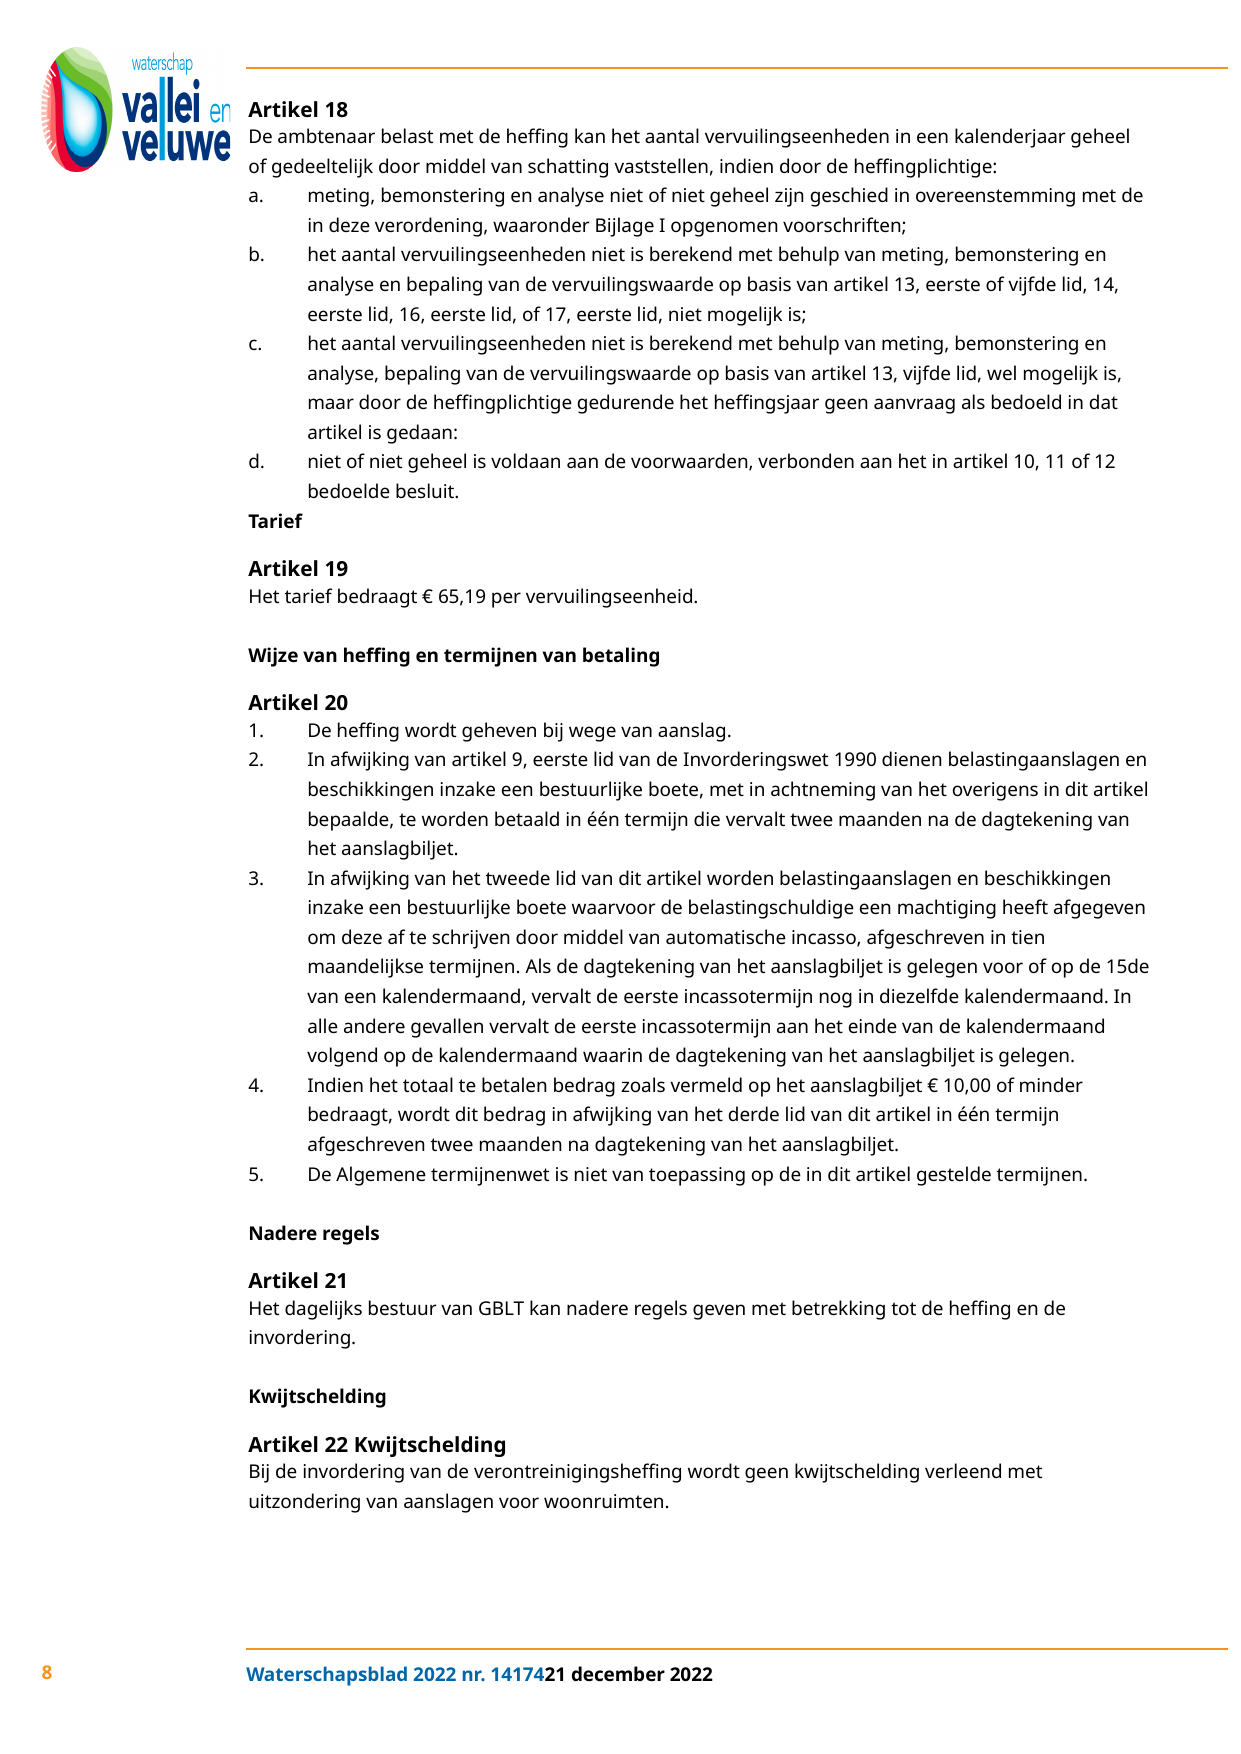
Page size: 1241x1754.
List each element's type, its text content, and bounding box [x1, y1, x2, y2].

list niet of niet geheel is voldaan aan de voorwaarden, verbonden aan het in artikel 10, 11 of 12 bedoelde besluit. [248, 449, 1152, 504]
text Artikel 21 [248, 1266, 1152, 1295]
list In afwijking van artikel 9, eerste lid van de Invorderingswet 1990 dienen belastingaanslagen en beschikkingen inzake een bestuurlijke boete, met in achtneming van het overigens in dit artikel bepaalde, te worden betaald in één termijn die vervalt twee maanden na de dagtekening van het aanslagbiljet. [248, 747, 1152, 861]
text De ambtenaar belast met de heffing kan het aantal vervuilingseenheden in een kalenderjaar geheel of gedeeltelijk door middel van schatting vaststellen, indien door de heffingplichtige: [248, 123, 1152, 178]
text Het dagelijks bestuur van GBLT kan nadere regels geven met betrekking tot de heffing en de invordering. [248, 1295, 1152, 1350]
text Het tarief bedraagt € 65,19 per vervuilingseenheid. [248, 583, 1152, 608]
list het aantal vervuilingseenheden niet is berekend met behulp van meting, bemonstering en analyse en bepaling van de vervuilingswaarde op basis van artikel 13, eerste of vijfde lid, 14, eerste lid, 16, eerste lid, of 17, eerste lid, niet mogelijk is; [248, 242, 1152, 326]
text Nadere regels [248, 1220, 1152, 1246]
text Kwijtschelding [248, 1384, 1152, 1409]
list De heffing wordt geheven bij wege van aanslag. [248, 717, 1152, 743]
text Artikel 19 [248, 554, 1152, 583]
list In afwijking van het tweede lid van dit artikel worden belastingaanslagen en beschikkingen inzake een bestuurlijke boete waarvoor de belastingschuldige een machtiging heeft afgegeven om deze af te schrijven door middel van automatische incasso, afgeschreven in tien maandelijkse termijnen. Als de dagtekening van het aanslagbiljet is gelegen voor of op de 15de van een kalendermaand, vervalt de eerste incassotermijn nog in diezelfde kalendermaand. In alle andere gevallen vervalt de eerste incassotermijn aan het einde van de kalendermaand volgend op de kalendermaand waarin de dagtekening van het aanslagbiljet is gelegen. [248, 865, 1152, 1068]
text Artikel 22 Kwijtschelding [248, 1430, 1152, 1459]
list Indien het totaal te betalen bedrag zoals vermeld op het aanslagbiljet € 10,00 of minder bedraagt, wordt dit bedrag in afwijking van het derde lid van dit artikel in één termijn afgeschreven twee maanden na dagtekening van het aanslagbiljet. [248, 1072, 1152, 1157]
list meting, bemonstering en analyse niet of niet geheel zijn geschied in overeenstemming met de in deze verordening, waaronder Bijlage I opgenomen voorschriften; [248, 182, 1152, 238]
picture [41, 47, 231, 172]
list het aantal vervuilingseenheden niet is berekend met behulp van meting, bemonstering en analyse, bepaling van de vervuilingswaarde op basis van artikel 13, vijfde lid, wel mogelijk is, maar door de heffingplichtige gedurende het heffingsjaar geen aanvraag als bedoeld in dat artikel is gedaan: [248, 330, 1152, 445]
text Tarief [248, 508, 1152, 533]
list De Algemene termijnenwet is niet van toepassing op de in dit artikel gestelde termijnen. [248, 1161, 1152, 1186]
text Bij de invordering van de verontreinigingsheffing wordt geen kwijtschelding verleend met uitzondering van aanslagen voor woonruimten. [248, 1459, 1152, 1514]
text Artikel 18 [248, 95, 1152, 123]
text Wijze van heffing en termijnen van betaling [248, 642, 1152, 668]
text Artikel 20 [248, 688, 1152, 717]
